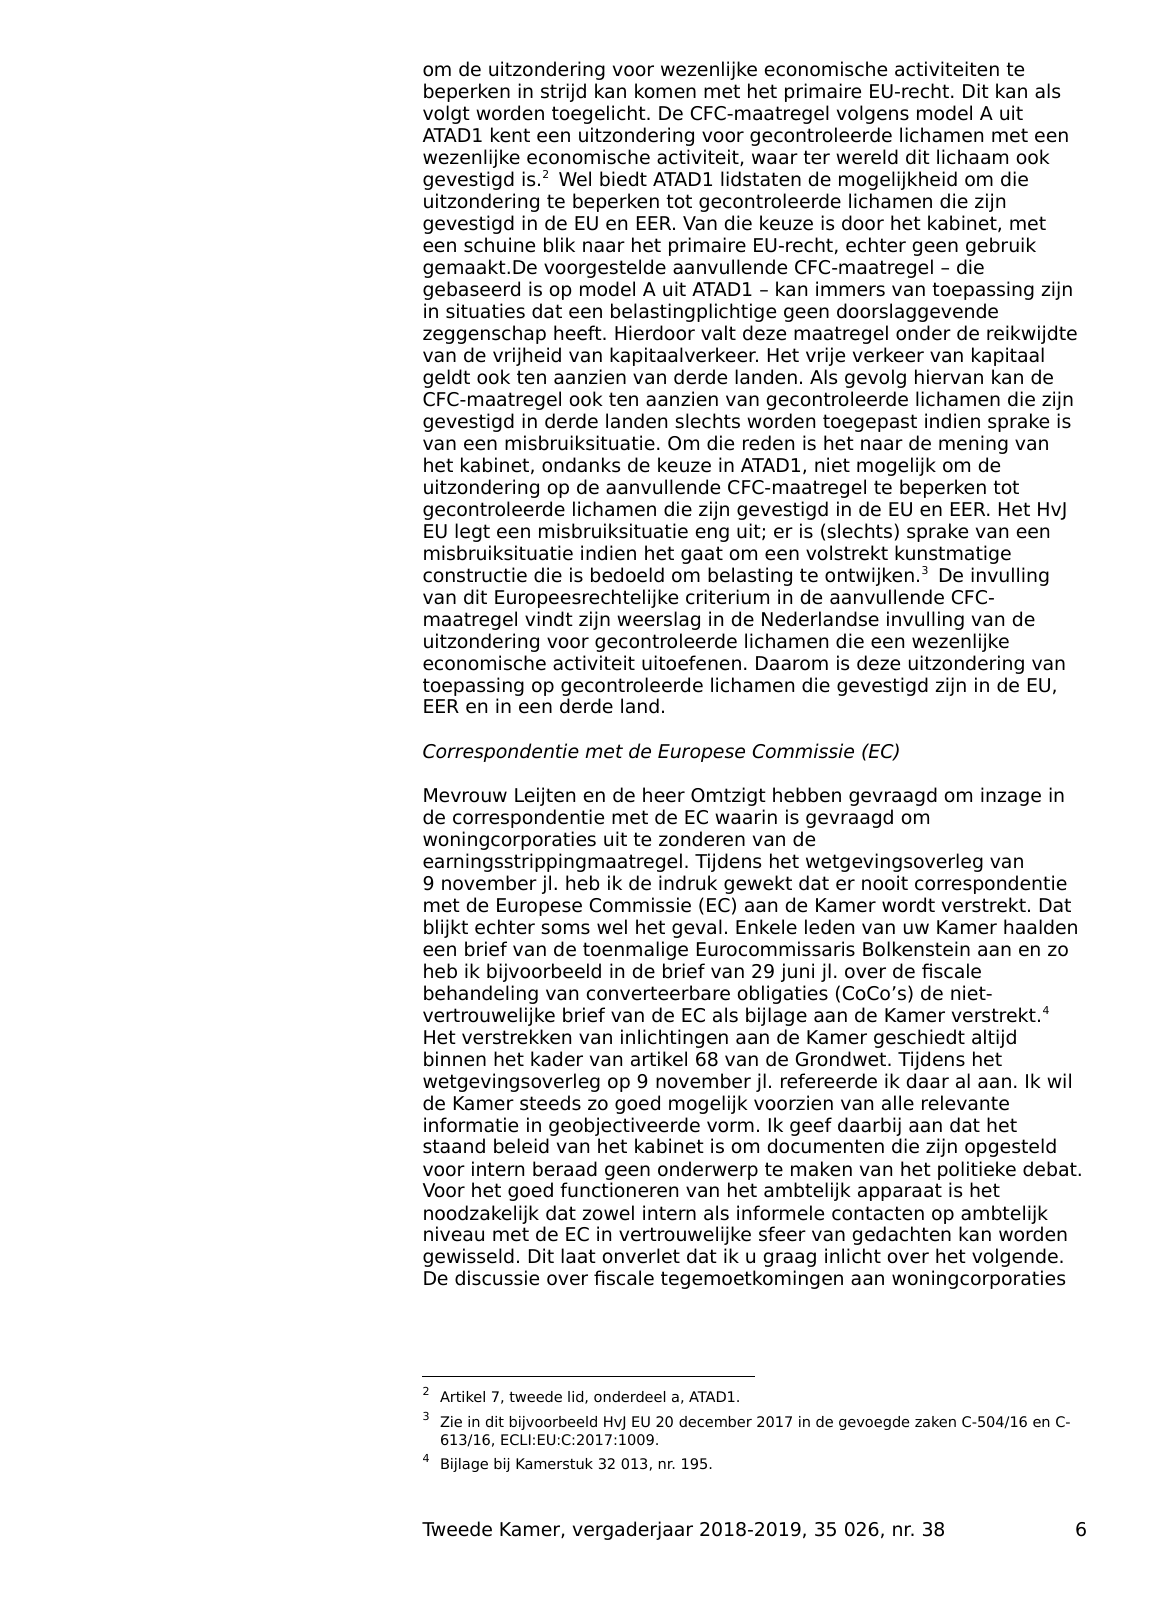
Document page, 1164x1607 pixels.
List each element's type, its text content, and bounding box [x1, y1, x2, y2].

subtitle Correspondentie met de Europese Commissie (EC) [422, 741, 1087, 763]
text Zie in dit bijvoorbeeld HvJ EU 20 december 2017 in de gevoegde zaken C-504/16 en C-613/16, ECLI:EU:C:2017:1009. [422, 1410, 1087, 1449]
text Bijlage bij Kamerstuk 32 013, nr. 195. [422, 1452, 1087, 1474]
text Mevrouw Leijten en de heer Omtzigt hebben gevraagd om inzage in de correspondentie met de EC waarin is gevraagd om woningcorporaties uit te zonderen van de earningsstrippingmaatregel. Tijdens het wetgevingsoverleg van 9 november jl. heb ik de indruk gewekt dat er nooit correspondentie met de Europese Commissie (EC) aan de Kamer wordt verstrekt. Dat blijkt echter soms wel het geval. Enkele leden van uw Kamer haalden een brief van de toenmalige Eurocommissaris Bolkenstein aan en zo heb ik bijvoorbeeld in de brief van 29 juni jl. over de fiscale behandeling van converteerbare obligaties (CoCo’s) de niet-vertrouwelijke brief van de EC als bijlage aan de Kamer verstrekt. Het verstrekken van inlichtingen aan de Kamer geschiedt altijd binnen het kader van artikel 68 van de Grondwet. Tijdens het wetgevingsoverleg op 9 november jl. refereerde ik daar al aan. Ik wil de Kamer steeds zo goed mogelijk voorzien van alle relevante informatie in geobjectiveerde vorm. Ik geef daarbij aan dat het staand beleid van het kabinet is om documenten die zijn opgesteld voor intern beraad geen onderwerp te maken van het politieke debat. Voor het goed functioneren van het ambtelijk apparaat is het noodzakelijk dat zowel intern als informele contacten op ambtelijk niveau met de EC in vertrouwelijke sfeer van gedachten kan worden gewisseld. Dit laat onverlet dat ik u graag inlicht over het volgende. De discussie over fiscale tegemoetkomingen aan woningcorporaties [422, 785, 1087, 1290]
text Artikel 7, tweede lid, onderdeel a, ATAD1. [422, 1385, 1087, 1407]
text om de uitzondering voor wezenlijke economische activiteiten te beperken in strijd kan komen met het primaire EU-recht. Dit kan als volgt worden toegelicht. De CFC-maatregel volgens model A uit ATAD1 kent een uitzondering voor gecontroleerde lichamen met een wezenlijke economische activiteit, waar ter wereld dit lichaam ook gevestigd is. Wel biedt ATAD1 lidstaten de mogelijkheid om die uitzondering te beperken tot gecontroleerde lichamen die zijn gevestigd in de EU en EER. Van die keuze is door het kabinet, met een schuine blik naar het primaire EU-recht, echter geen gebruik gemaakt.De voorgestelde aanvullende CFC-maatregel – die gebaseerd is op model A uit ATAD1 – kan immers van toepassing zijn in situaties dat een belastingplichtige geen doorslaggevende zeggenschap heeft. Hierdoor valt deze maatregel onder de reikwijdte van de vrijheid van kapitaalverkeer. Het vrije verkeer van kapitaal geldt ook ten aanzien van derde landen. Als gevolg hiervan kan de CFC-maatregel ook ten aanzien van gecontroleerde lichamen die zijn gevestigd in derde landen slechts worden toegepast indien sprake is van een misbruiksituatie. Om die reden is het naar de mening van het kabinet, ondanks de keuze in ATAD1, niet mogelijk om de uitzondering op de aanvullende CFC-maatregel te beperken tot gecontroleerde lichamen die zijn gevestigd in de EU en EER. Het HvJ EU legt een misbruiksituatie eng uit; er is (slechts) sprake van een misbruiksituatie indien het gaat om een volstrekt kunstmatige constructie die is bedoeld om belasting te ontwijken. De invulling van dit Europeesrechtelijke criterium in de aanvullende CFC-maatregel vindt zijn weerslag in de Nederlandse invulling van de uitzondering voor gecontroleerde lichamen die een wezenlijke economische activiteit uitoefenen. Daarom is deze uitzondering van toepassing op gecontroleerde lichamen die gevestigd zijn in de EU, EER en in een derde land. [422, 59, 1087, 718]
